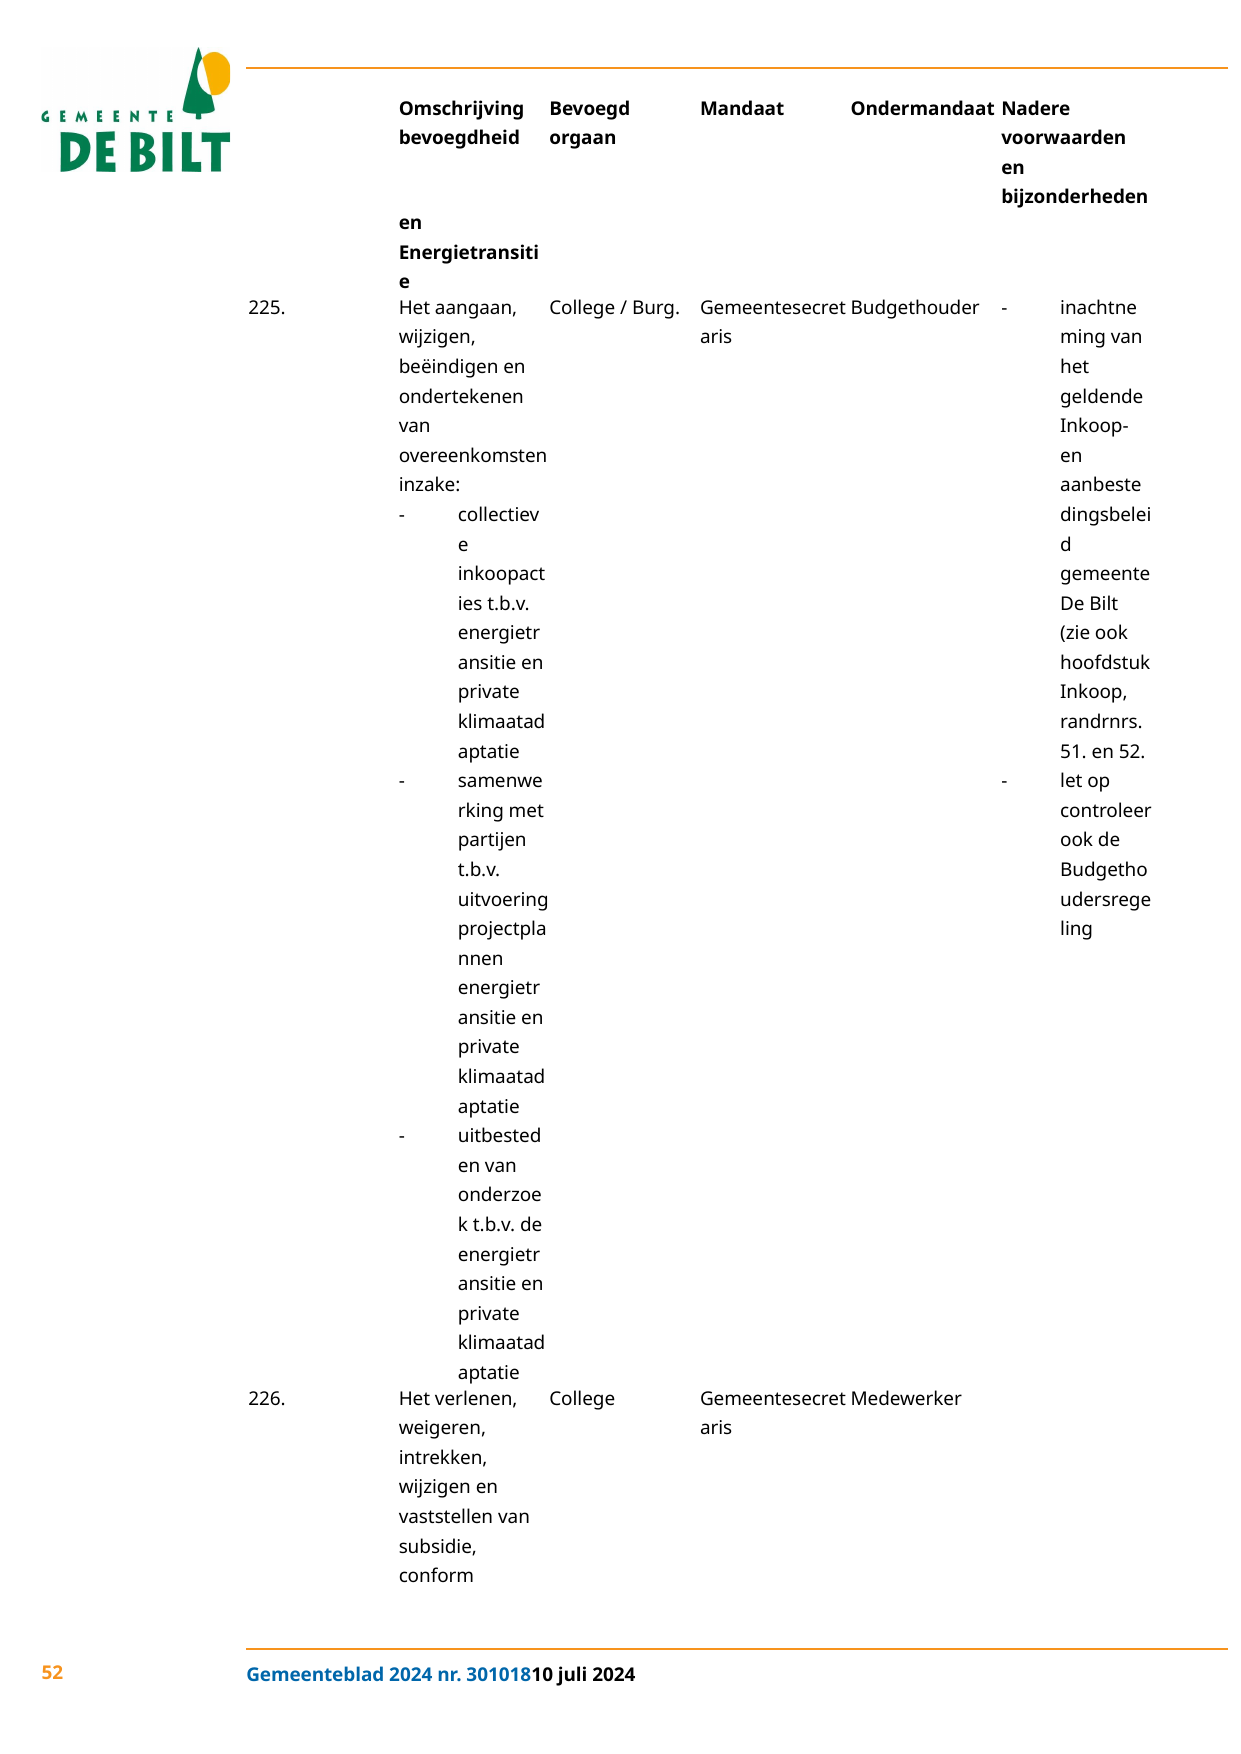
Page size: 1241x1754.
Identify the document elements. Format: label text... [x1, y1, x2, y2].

table_cell College / Burg. [549, 294, 700, 1385]
table_header Ondermandaat [850, 95, 1001, 209]
table_cell en Energietransitie [399, 209, 549, 294]
table_cell [850, 209, 1001, 294]
table_header Nadere voorwaarden en bijzonderheden [1001, 95, 1152, 209]
table_cell [1001, 209, 1152, 294]
table_cell inachtneming van het geldende Inkoop- en aanbestedingsbeleid gemeente De Bilt (zie ook hoofdstuk Inkoop, randrnrs. 51. en 52. let op controleer ook de Budgethoudersregeling [1001, 294, 1152, 1385]
table_cell Het aangaan, wijzigen, beëindigen en ondertekenen van overeenkomsten inzake: collectieve inkoopacties t.b.v. energietransitie en private klimaatadaptatie samenwerking met partijen t.b.v. uitvoering projectplannen energietransitie en private klimaatadaptatie uitbesteden van onderzoek t.b.v. de energietransitie en private klimaatadaptatie [399, 294, 549, 1385]
table_header Bevoegd orgaan [549, 95, 700, 209]
table_cell Budgethouder [850, 294, 1001, 1385]
table_cell Gemeentesecretaris [700, 294, 850, 1385]
table_cell Gemeentesecretaris [700, 1385, 850, 1588]
table_cell [549, 209, 700, 294]
table_cell 226. [248, 1385, 398, 1588]
table_cell 225. [248, 294, 398, 1385]
table_header [248, 95, 398, 209]
table_header Omschrijving bevoegdheid [399, 95, 549, 209]
table_cell [1001, 1385, 1152, 1588]
table_cell Medewerker [850, 1385, 1001, 1588]
picture [41, 47, 231, 172]
table_cell [248, 209, 398, 294]
table_cell Het verlenen, weigeren, intrekken, wijzigen en vaststellen van subsidie, conform [399, 1385, 549, 1588]
table_header Mandaat [700, 95, 850, 209]
table_cell [700, 209, 850, 294]
table_cell College [549, 1385, 700, 1588]
